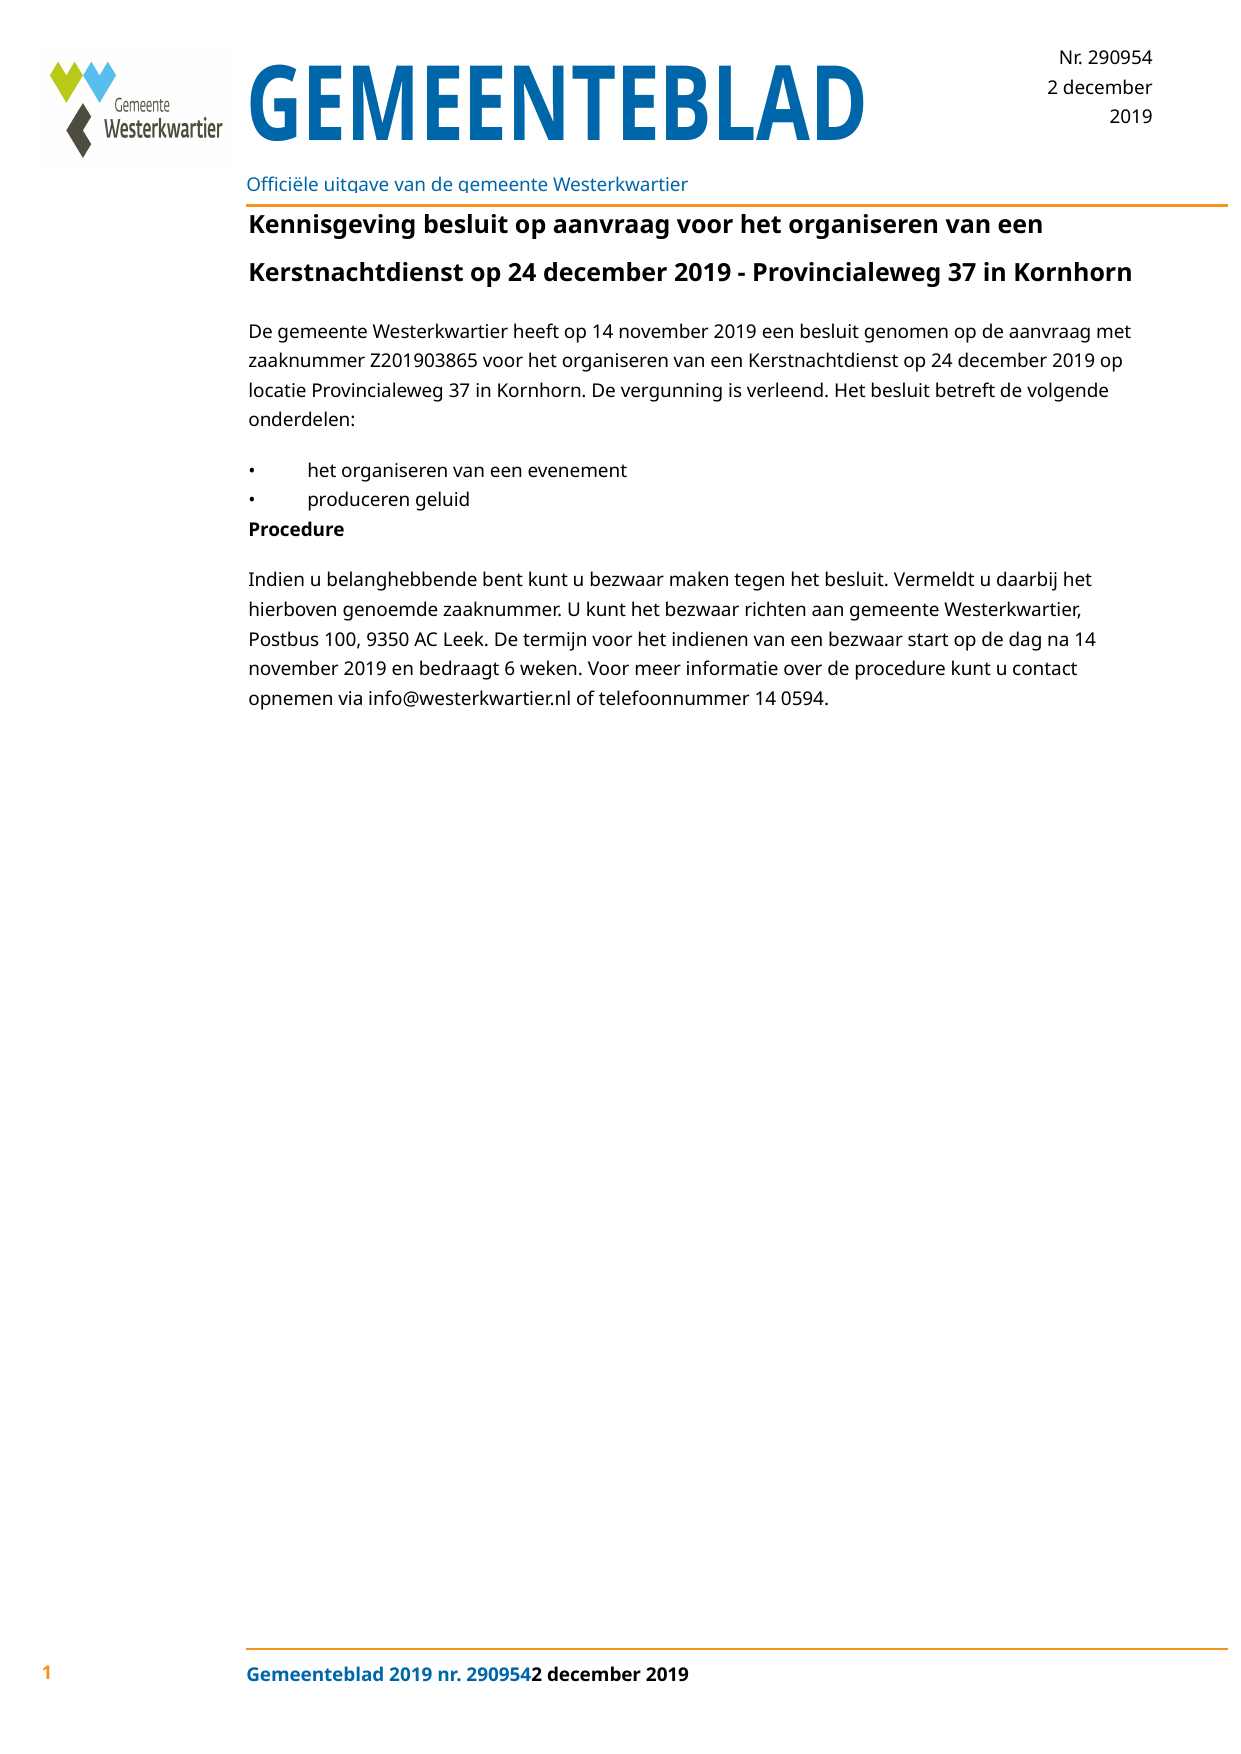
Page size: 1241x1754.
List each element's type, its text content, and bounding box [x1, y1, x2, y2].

text Procedure [248, 516, 1152, 542]
list het organiseren van een evenement [248, 457, 1152, 483]
list produceren geluid [248, 487, 1152, 512]
text De gemeente Westerkwartier heeft op 14 november 2019 een besluit genomen op de aanvraag met zaaknummer Z201903865 voor het organiseren van een Kerstnachtdienst op 24 december 2019 op locatie Provincialeweg 37 in Kornhorn. De vergunning is verleend. Het besluit betreft de volgende onderdelen: [248, 318, 1152, 432]
text Indien u belanghebbende bent kunt u bezwaar maken tegen het besluit. Vermeldt u daarbij het hierboven genoemde zaaknummer. U kunt het bezwaar richten aan gemeente Westerkwartier, Postbus 100, 9350 AC Leek. De termijn voor het indienen van een bezwaar start op de dag na 14 november 2019 en bedraagt 6 weken. Voor meer informatie over de procedure kunt u contact opnemen via info@westerkwartier.nl of telefoonnummer 14 0594. [248, 567, 1152, 711]
picture [41, 47, 231, 172]
text Kennisgeving besluit op aanvraag voor het organiseren van een Kerstnachtdienst op 24 december 2019 - Provincialeweg 37 in Kornhorn [248, 207, 1152, 288]
